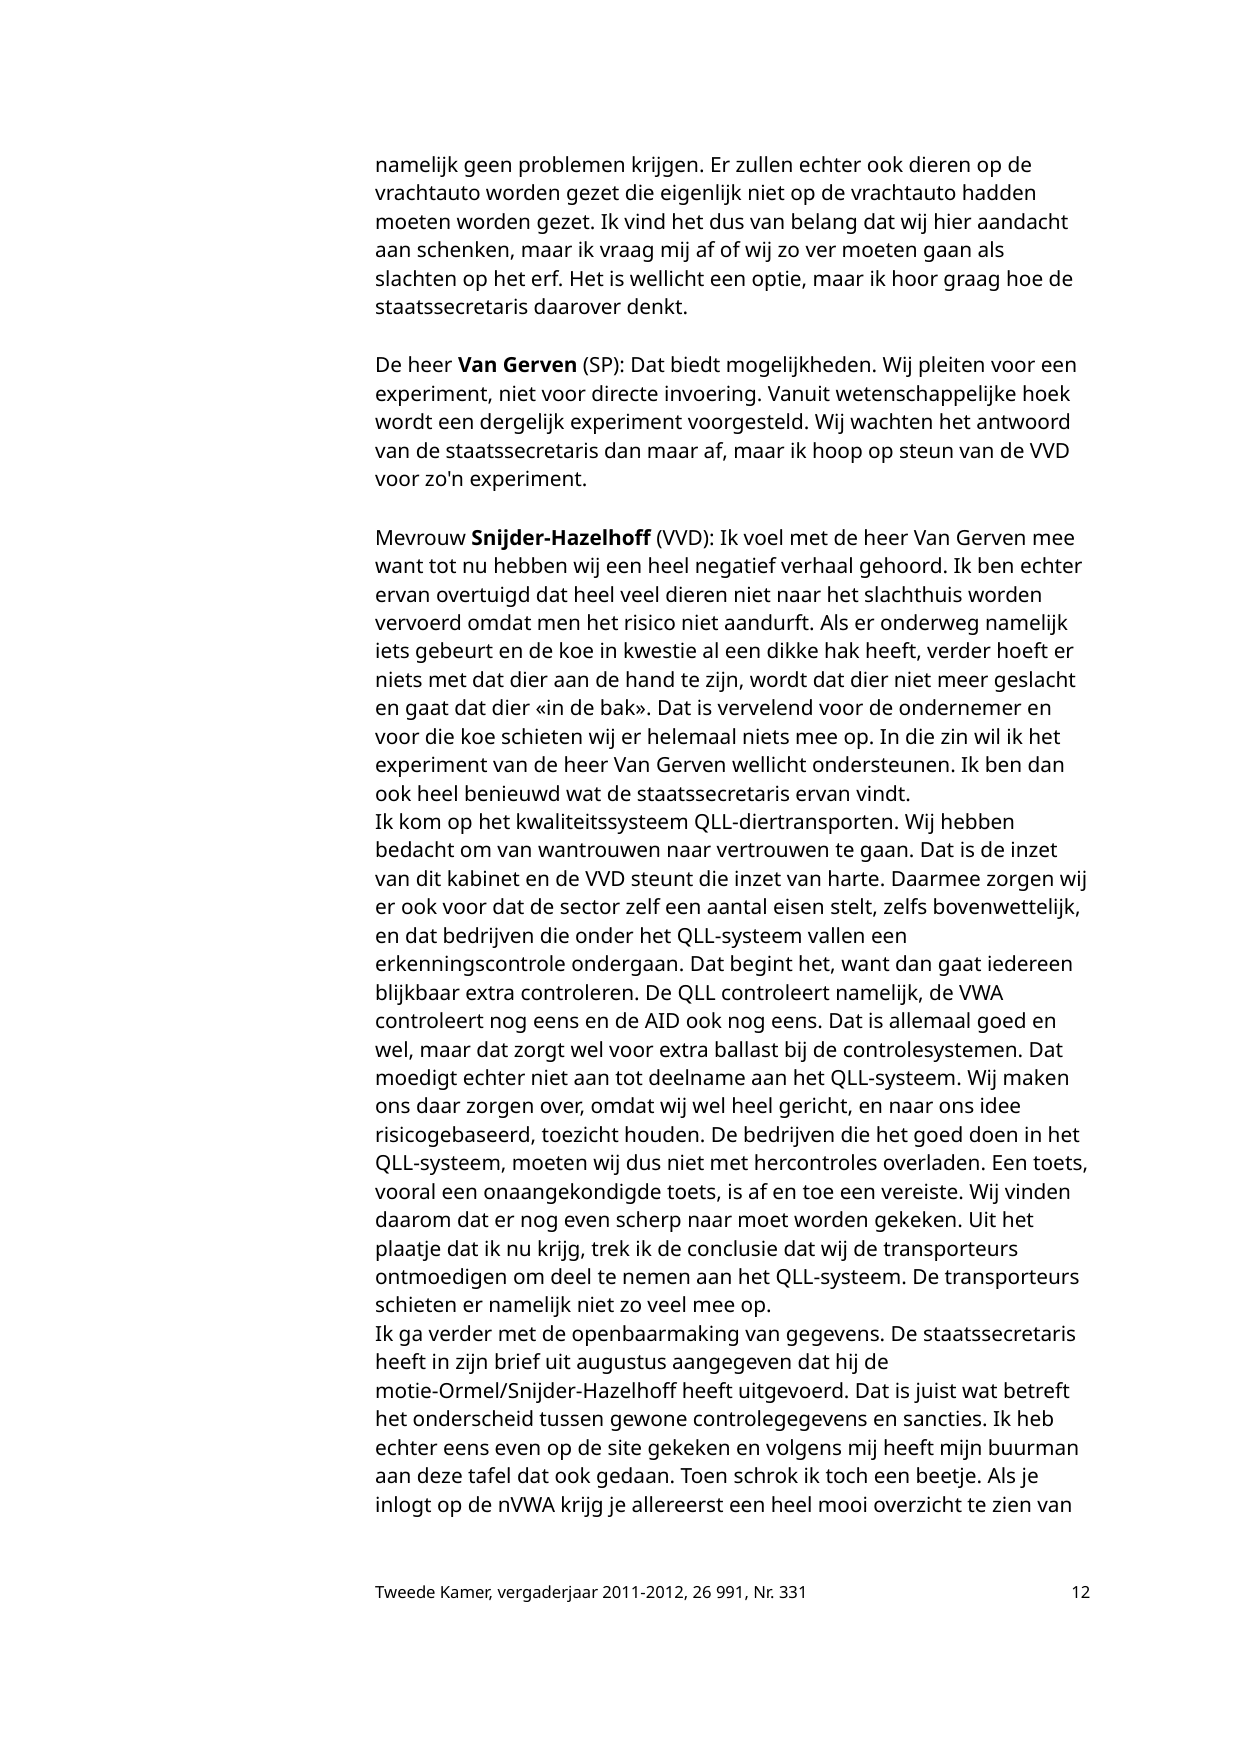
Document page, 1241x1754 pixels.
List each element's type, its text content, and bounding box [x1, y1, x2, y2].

text Ik kom op het kwaliteitssysteem QLL-diertransporten. Wij hebben bedacht om van wantrouwen naar vertrouwen te gaan. Dat is de inzet van dit kabinet en de VVD steunt die inzet van harte. Daarmee zorgen wij er ook voor dat de sector zelf een aantal eisen stelt, zelfs bovenwettelijk, en dat bedrijven die onder het QLL-systeem vallen een erkenningscontrole ondergaan. Dat begint het, want dan gaat iedereen blijkbaar extra controleren. De QLL controleert namelijk, de VWA controleert nog eens en de AID ook nog eens. Dat is allemaal goed en wel, maar dat zorgt wel voor extra ballast bij de controlesystemen. Dat moedigt echter niet aan tot deelname aan het QLL-systeem. Wij maken ons daar zorgen over, omdat wij wel heel gericht, en naar ons idee risicogebaseerd, toezicht houden. De bedrijven die het goed doen in het QLL-systeem, moeten wij dus niet met hercontroles overladen. Een toets, vooral een onaangekondigde toets, is af en toe een vereiste. Wij vinden daarom dat er nog even scherp naar moet worden gekeken. Uit het plaatje dat ik nu krijg, trek ik de conclusie dat wij de transporteurs ontmoedigen om deel te nemen aan het QLL-systeem. De transporteurs schieten er namelijk niet zo veel mee op. [375, 807, 1090, 1319]
text Mevrouw Snijder-Hazelhoff (VVD): Ik voel met de heer Van Gerven mee want tot nu hebben wij een heel negatief verhaal gehoord. Ik ben echter ervan overtuigd dat heel veel dieren niet naar het slachthuis worden vervoerd omdat men het risico niet aandurft. Als er onderweg namelijk iets gebeurt en de koe in kwestie al een dikke hak heeft, verder hoeft er niets met dat dier aan de hand te zijn, wordt dat dier niet meer geslacht en gaat dat dier «in de bak». Dat is vervelend voor de ondernemer en voor die koe schieten wij er helemaal niets mee op. In die zin wil ik het experiment van de heer Van Gerven wellicht ondersteunen. Ik ben dan ook heel benieuwd wat de staatssecretaris ervan vindt. [375, 523, 1090, 807]
text namelijk geen problemen krijgen. Er zullen echter ook dieren op de vrachtauto worden gezet die eigenlijk niet op de vrachtauto hadden moeten worden gezet. Ik vind het dus van belang dat wij hier aandacht aan schenken, maar ik vraag mij af of wij zo ver moeten gaan als slachten op het erf. Het is wellicht een optie, maar ik hoor graag hoe de staatssecretaris daarover denkt. [375, 150, 1090, 321]
text De heer Van Gerven (SP): Dat biedt mogelijkheden. Wij pleiten voor een experiment, niet voor directe invoering. Vanuit wetenschappelijke hoek wordt een dergelijk experiment voorgesteld. Wij wachten het antwoord van de staatssecretaris dan maar af, maar ik hoop op steun van de VVD voor zo'n experiment. [375, 351, 1090, 493]
text Ik ga verder met de openbaarmaking van gegevens. De staatssecretaris heeft in zijn brief uit augustus aangegeven dat hij de motie-Ormel/Snijder-Hazelhoff heeft uitgevoerd. Dat is juist wat betreft het onderscheid tussen gewone controlegegevens en sancties. Ik heb echter eens even op de site gekeken en volgens mij heeft mijn buurman aan deze tafel dat ook gedaan. Toen schrok ik toch een beetje. Als je inlogt op de nVWA krijg je allereerst een heel mooi overzicht te zien van [375, 1319, 1090, 1518]
